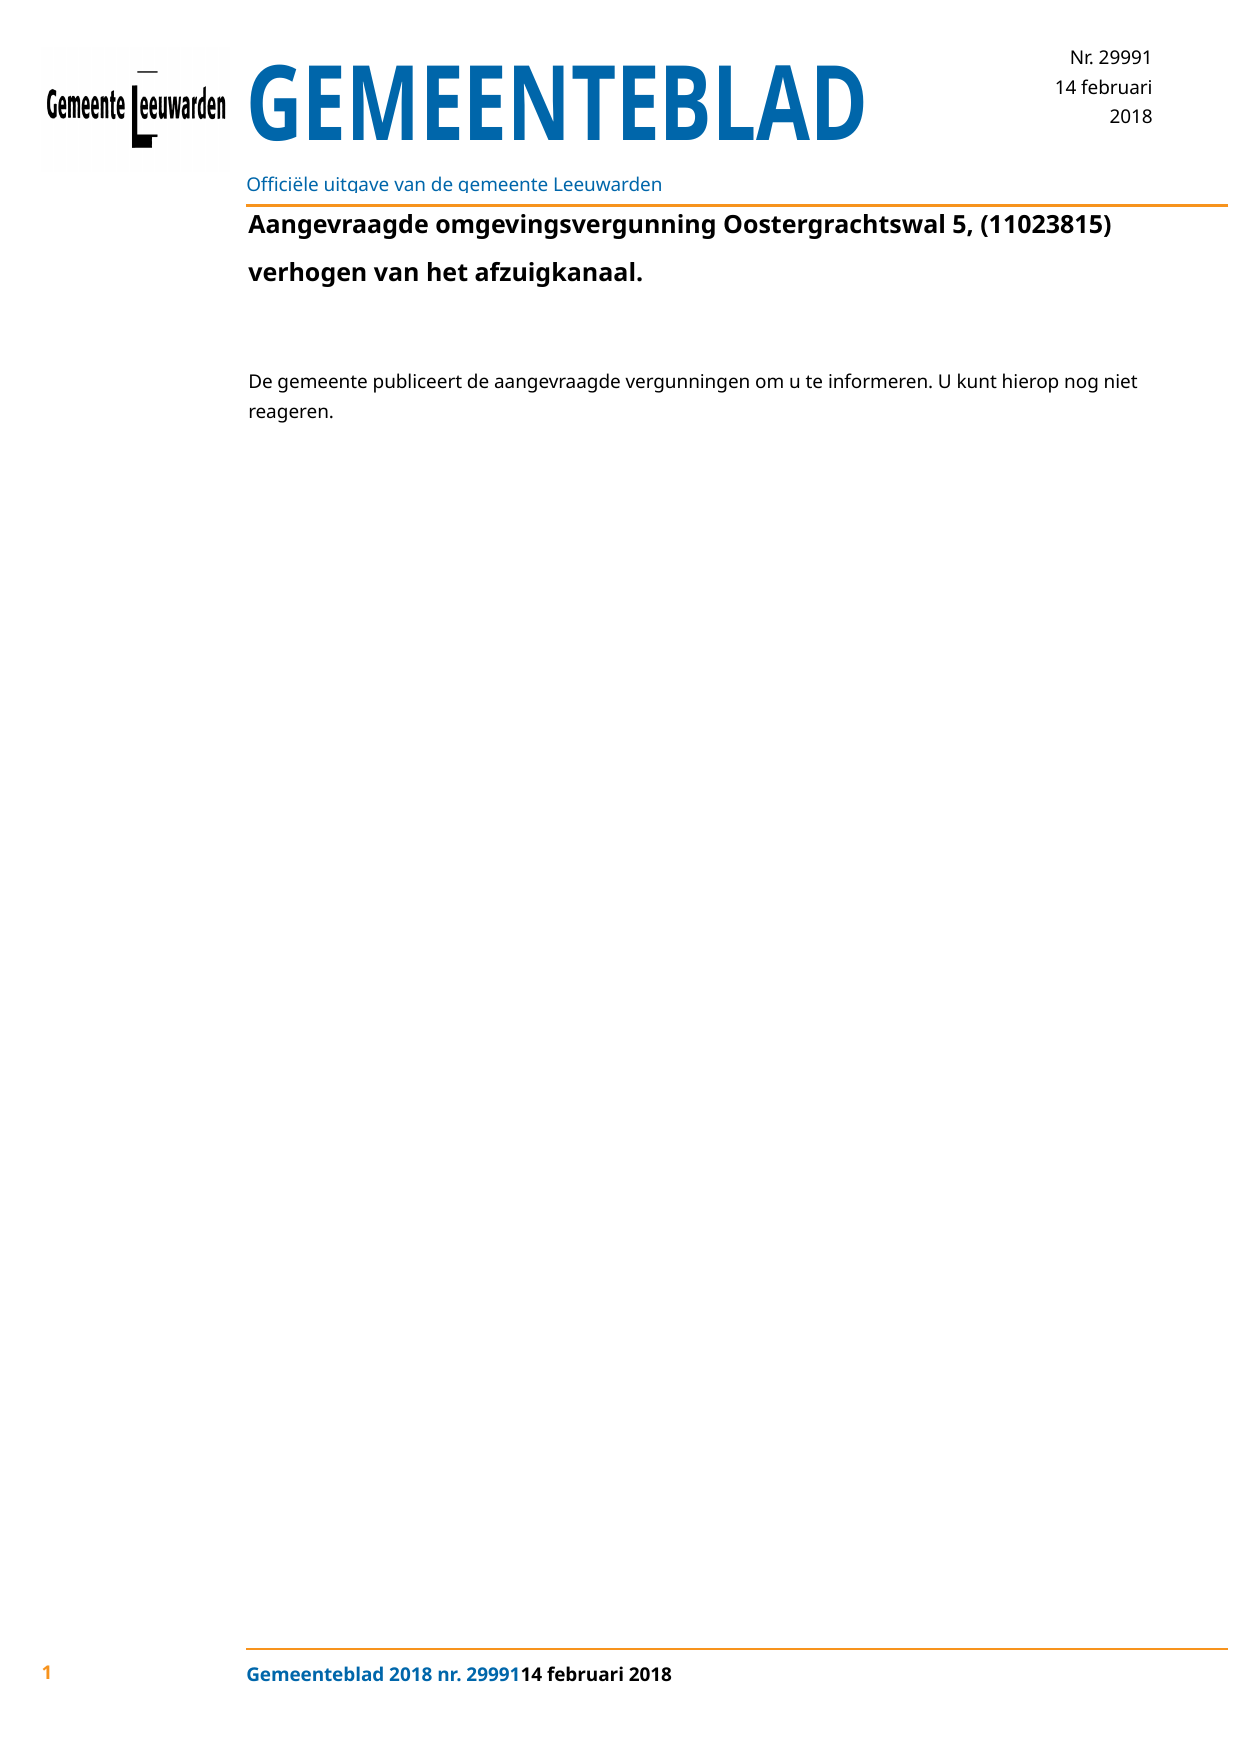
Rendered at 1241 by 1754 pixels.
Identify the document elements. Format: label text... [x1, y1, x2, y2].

text Aangevraagde omgevingsvergunning Oostergrachtswal 5, (11023815) verhogen van het afzuigkanaal. [248, 207, 1152, 288]
picture [41, 47, 231, 172]
text De gemeente publiceert de aangevraagde vergunningen om u te informeren. U kunt hierop nog niet reageren. [248, 368, 1152, 424]
